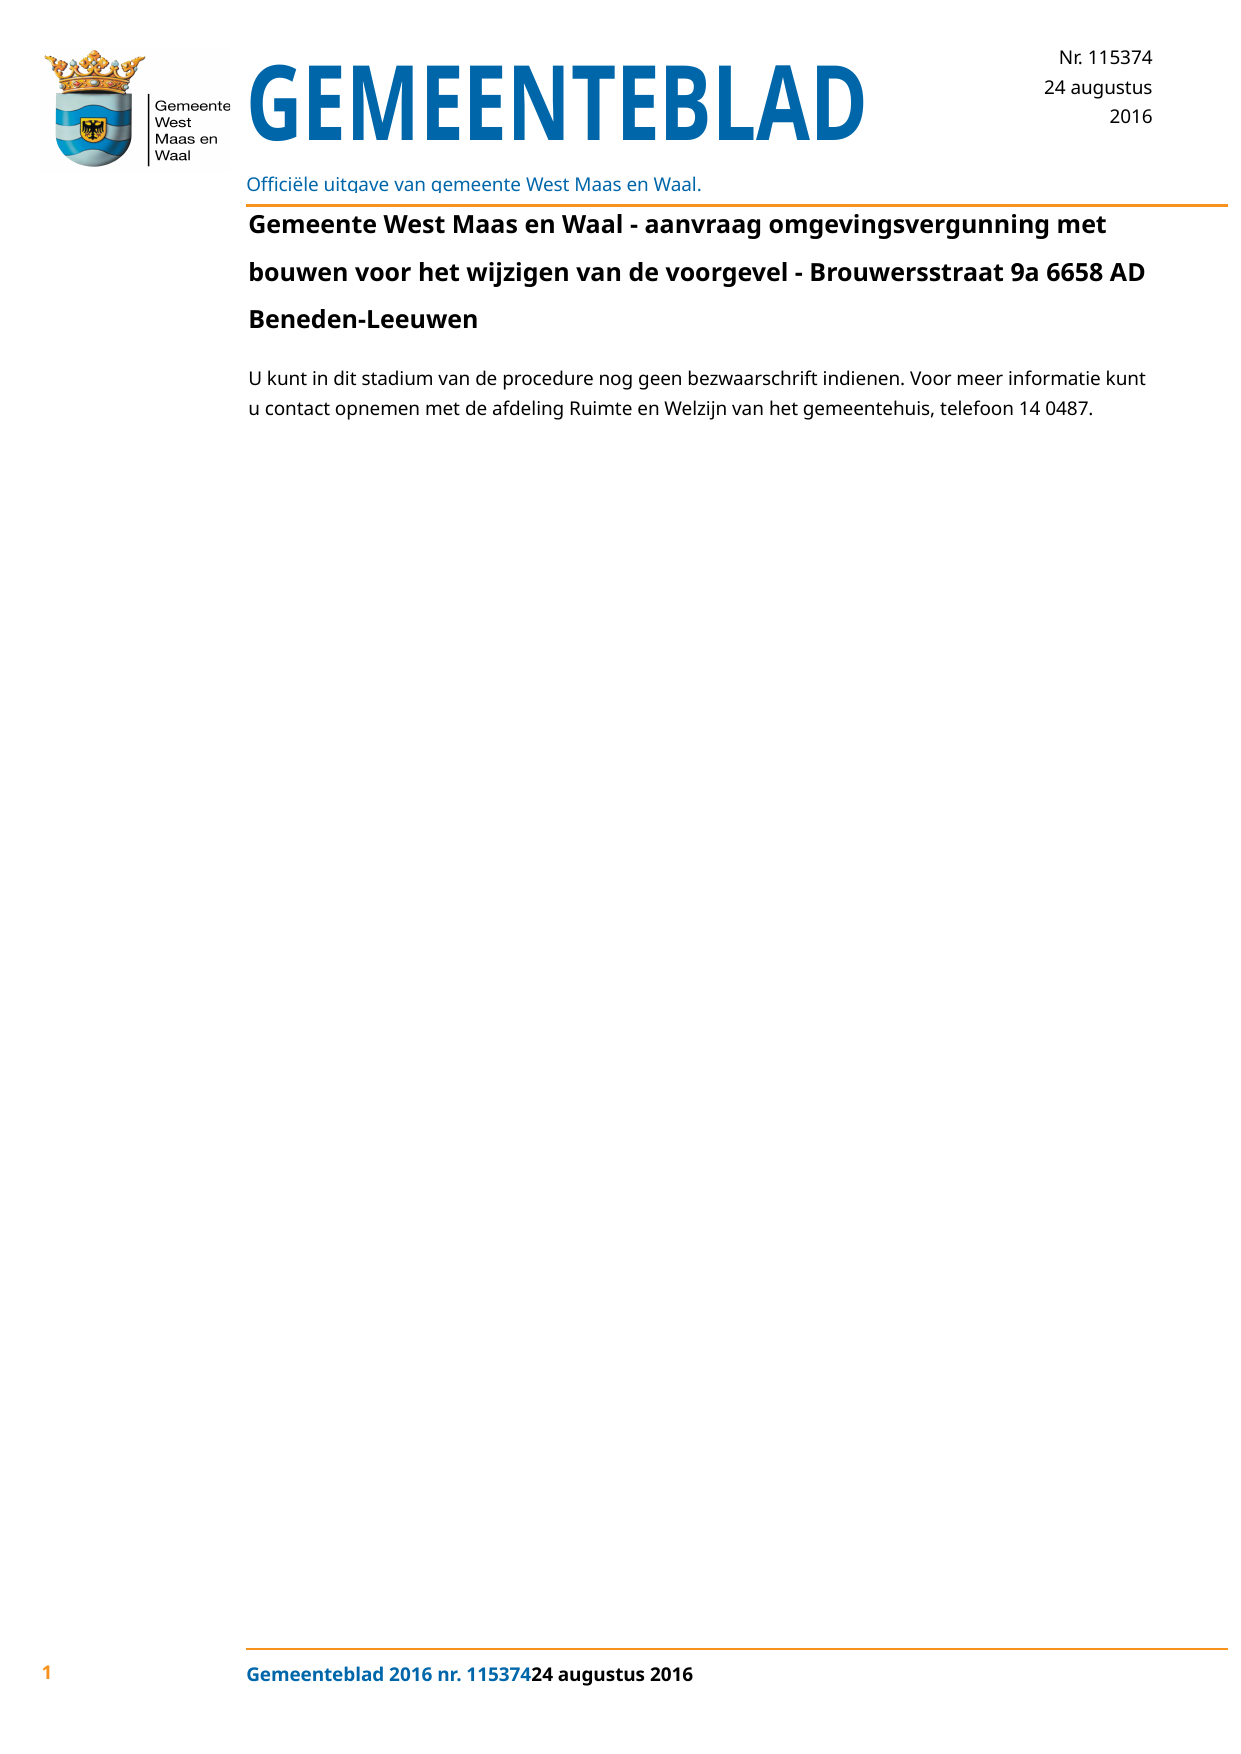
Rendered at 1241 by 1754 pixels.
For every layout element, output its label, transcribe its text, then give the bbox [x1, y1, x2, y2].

picture [41, 47, 231, 172]
text U kunt in dit stadium van de procedure nog geen bezwaarschrift indienen. Voor meer informatie kunt u contact opnemen met de afdeling Ruimte en Welzijn van het gemeentehuis, telefoon 14 0487. [248, 366, 1152, 421]
text Gemeente West Maas en Waal - aanvraag omgevingsvergunning met bouwen voor het wijzigen van de voorgevel - Brouwersstraat 9a 6658 AD Beneden-Leeuwen [248, 207, 1152, 336]
